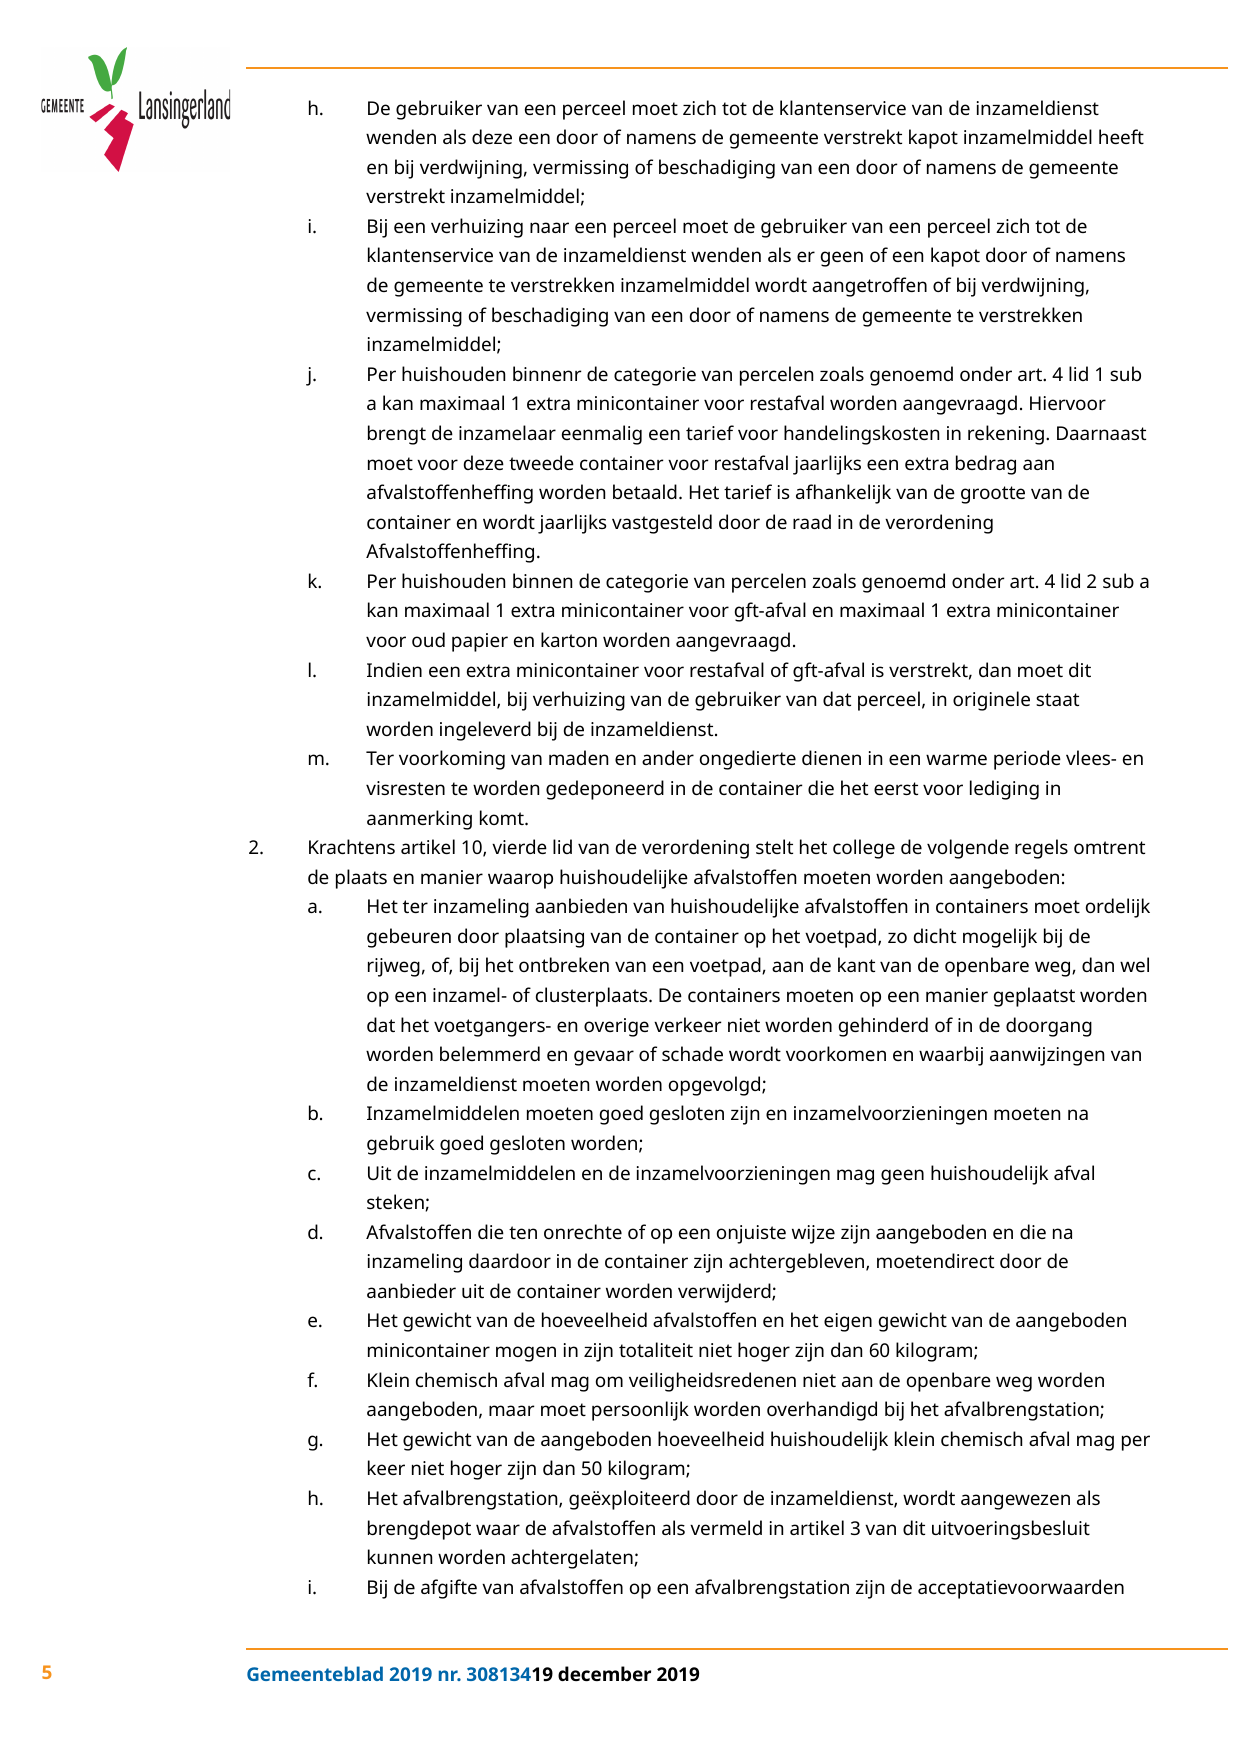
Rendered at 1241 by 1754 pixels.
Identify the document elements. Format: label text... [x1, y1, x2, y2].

list Per huishouden binnen de categorie van percelen zoals genoemd onder art. 4 lid 2 sub a kan maximaal 1 extra minicontainer voor gft-afval en maximaal 1 extra minicontainer voor oud papier en karton worden aangevraagd. [307, 568, 1152, 653]
list Uit de inzamelmiddelen en de inzamelvoorzieningen mag geen huishoudelijk afval steken; [307, 1160, 1152, 1215]
list Het gewicht van de hoeveelheid afvalstoffen en het eigen gewicht van de aangeboden minicontainer mogen in zijn totaliteit niet hoger zijn dan 60 kilogram; [307, 1308, 1152, 1363]
list De gebruiker van een perceel moet zich tot de klantenservice van de inzameldienst wenden als deze een door of namens de gemeente verstrekt kapot inzamelmiddel heeft en bij verdwijning, vermissing of beschadiging van een door of namens de gemeente verstrekt inzamelmiddel; [307, 95, 1152, 209]
list Het afvalbrengstation, geëxploiteerd door de inzameldienst, wordt aangewezen als brengdepot waar de afvalstoffen als vermeld in artikel 3 van dit uitvoeringsbesluit kunnen worden achtergelaten; [307, 1485, 1152, 1570]
list Krachtens artikel 10, vierde lid van de verordening stelt het college de volgende regels omtrent de plaats en manier waarop huishoudelijke afvalstoffen moeten worden aangeboden: [248, 834, 1152, 890]
list Ter voorkoming van maden en ander ongedierte dienen in een warme periode vlees- en visresten te worden gedeponeerd in de container die het eerst voor lediging in aanmerking komt. [307, 746, 1152, 831]
picture [41, 47, 231, 172]
list Inzamelmiddelen moeten goed gesloten zijn en inzamelvoorzieningen moeten na gebruik goed gesloten worden; [307, 1101, 1152, 1156]
list Bij een verhuizing naar een perceel moet de gebruiker van een perceel zich tot de klantenservice van de inzameldienst wenden als er geen of een kapot door of namens de gemeente te verstrekken inzamelmiddel wordt aangetroffen of bij verdwijning, vermissing of beschadiging van een door of namens de gemeente te verstrekken inzamelmiddel; [307, 213, 1152, 357]
list Het ter inzameling aanbieden van huishoudelijke afvalstoffen in containers moet ordelijk gebeuren door plaatsing van de container op het voetpad, zo dicht mogelijk bij de rijweg, of, bij het ontbreken van een voetpad, aan de kant van de openbare weg, dan wel op een inzamel- of clusterplaats. De containers moeten op een manier geplaatst worden dat het voetgangers- en overige verkeer niet worden gehinderd of in de doorgang worden belemmerd en gevaar of schade wordt voorkomen en waarbij aanwijzingen van de inzameldienst moeten worden opgevolgd; [307, 893, 1152, 1097]
list Indien een extra minicontainer voor restafval of gft-afval is verstrekt, dan moet dit inzamelmiddel, bij verhuizing van de gebruiker van dat perceel, in originele staat worden ingeleverd bij de inzameldienst. [307, 657, 1152, 742]
list Bij de afgifte van afvalstoffen op een afvalbrengstation zijn de acceptatievoorwaarden [307, 1574, 1152, 1600]
list Per huishouden binnenr de categorie van percelen zoals genoemd onder art. 4 lid 1 sub a kan maximaal 1 extra minicontainer voor restafval worden aangevraagd. Hiervoor brengt de inzamelaar eenmalig een tarief voor handelingskosten in rekening. Daarnaast moet voor deze tweede container voor restafval jaarlijks een extra bedrag aan afvalstoffenheffing worden betaald. Het tarief is afhankelijk van de grootte van de container en wordt jaarlijks vastgesteld door de raad in de verordening Afvalstoffenheffing. [307, 361, 1152, 564]
list Afvalstoffen die ten onrechte of op een onjuiste wijze zijn aangeboden en die na inzameling daardoor in de container zijn achtergebleven, moetendirect door de aanbieder uit de container worden verwijderd; [307, 1219, 1152, 1304]
list Het gewicht van de aangeboden hoeveelheid huishoudelijk klein chemisch afval mag per keer niet hoger zijn dan 50 kilogram; [307, 1426, 1152, 1481]
list Klein chemisch afval mag om veiligheidsredenen niet aan de openbare weg worden aangeboden, maar moet persoonlijk worden overhandigd bij het afvalbrengstation; [307, 1367, 1152, 1422]
